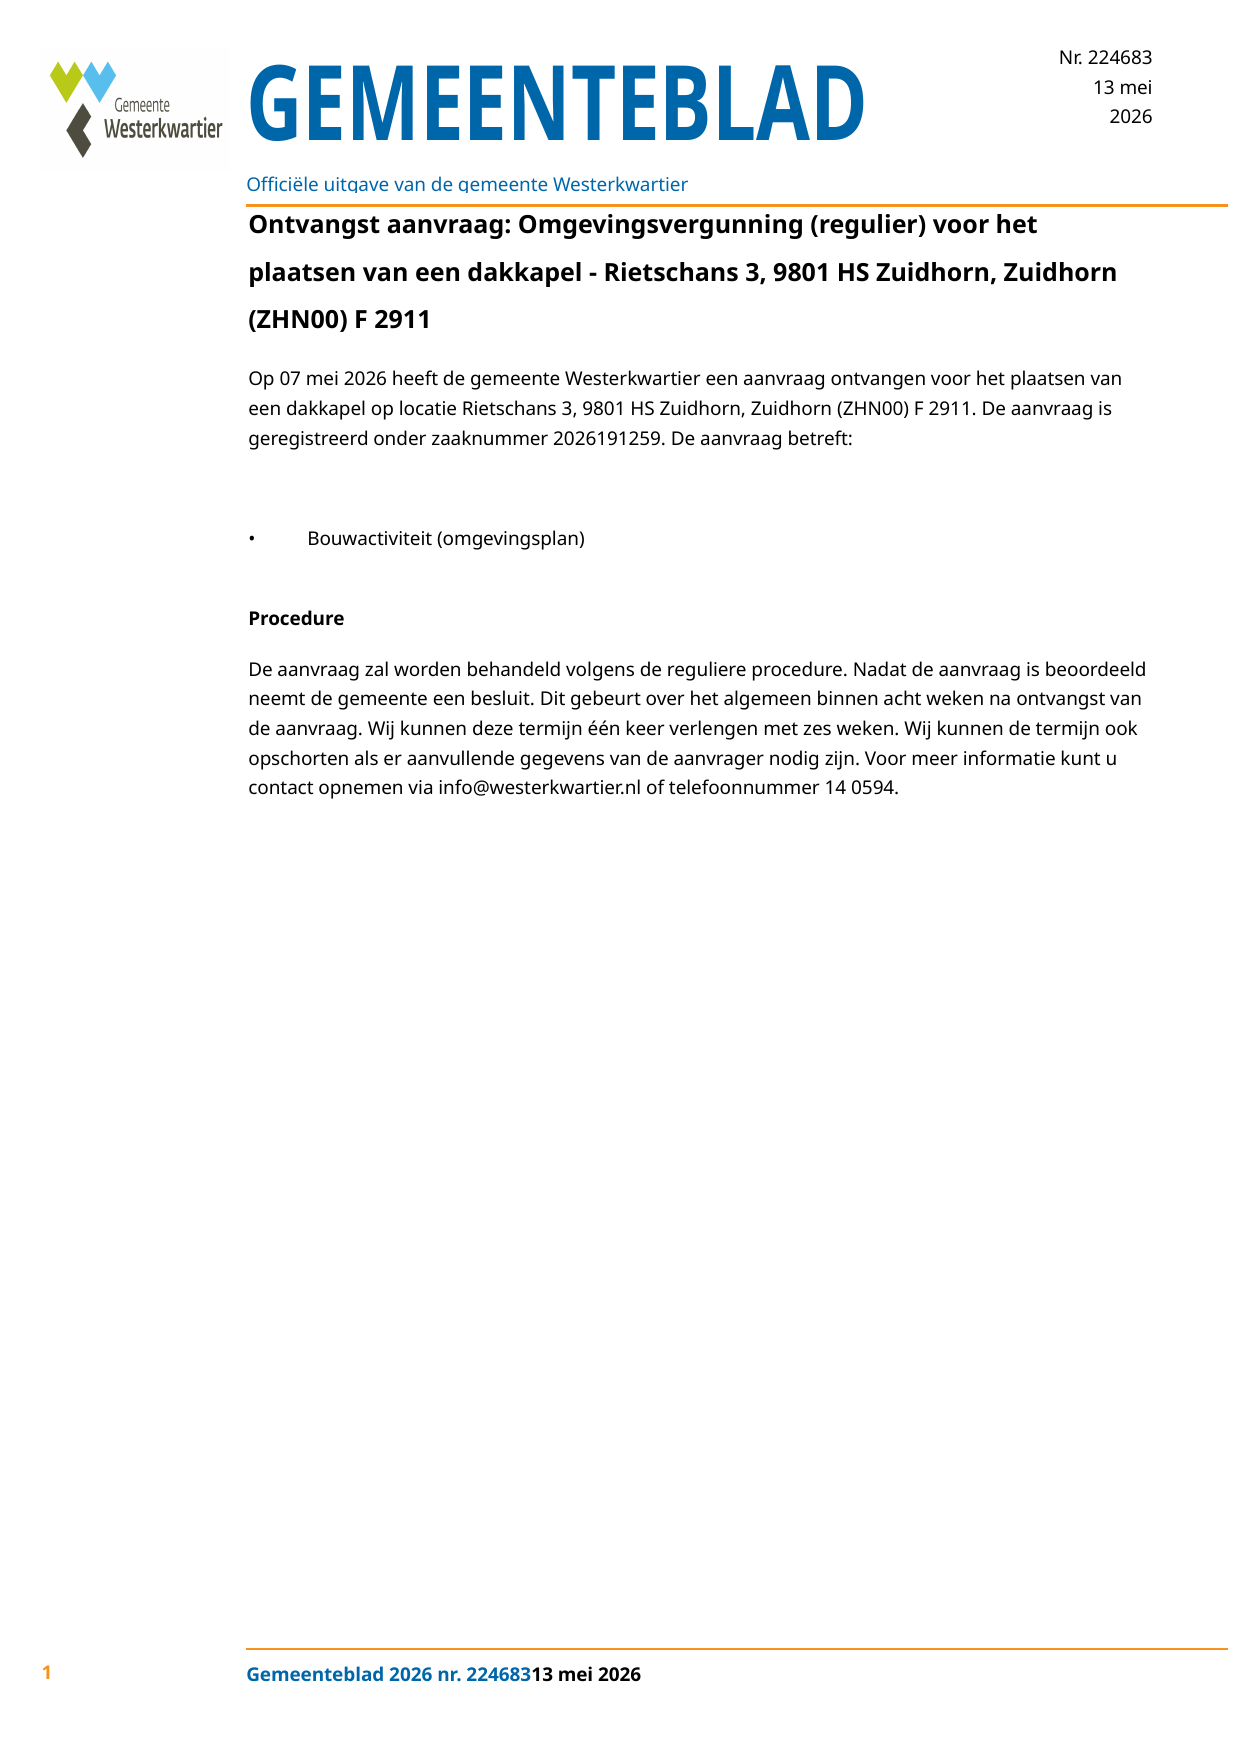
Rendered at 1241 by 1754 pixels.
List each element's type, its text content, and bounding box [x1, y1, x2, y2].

text De aanvraag zal worden behandeld volgens de reguliere procedure. Nadat de aanvraag is beoordeeld neemt de gemeente een besluit. Dit gebeurt over het algemeen binnen acht weken na ontvangst van de aanvraag. Wij kunnen deze termijn één keer verlengen met zes weken. Wij kunnen de termijn ook opschorten als er aanvullende gegevens van de aanvrager nodig zijn. Voor meer informatie kunt u contact opnemen via info@westerkwartier.nl of telefoonnummer 14 0594. [248, 656, 1152, 800]
list Bouwactiviteit (omgevingsplan) [248, 526, 1152, 551]
picture [41, 47, 231, 172]
text Ontvangst aanvraag: Omgevingsvergunning (regulier) voor het plaatsen van een dakkapel - Rietschans 3, 9801 HS Zuidhorn, Zuidhorn (ZHN00) F 2911 [248, 207, 1152, 336]
text Op 07 mei 2026 heeft de gemeente Westerkwartier een aanvraag ontvangen voor het plaatsen van een dakkapel op locatie Rietschans 3, 9801 HS Zuidhorn, Zuidhorn (ZHN00) F 2911. De aanvraag is geregistreerd onder zaaknummer 2026191259. De aanvraag betreft: [248, 366, 1152, 450]
text Procedure [248, 606, 1152, 631]
